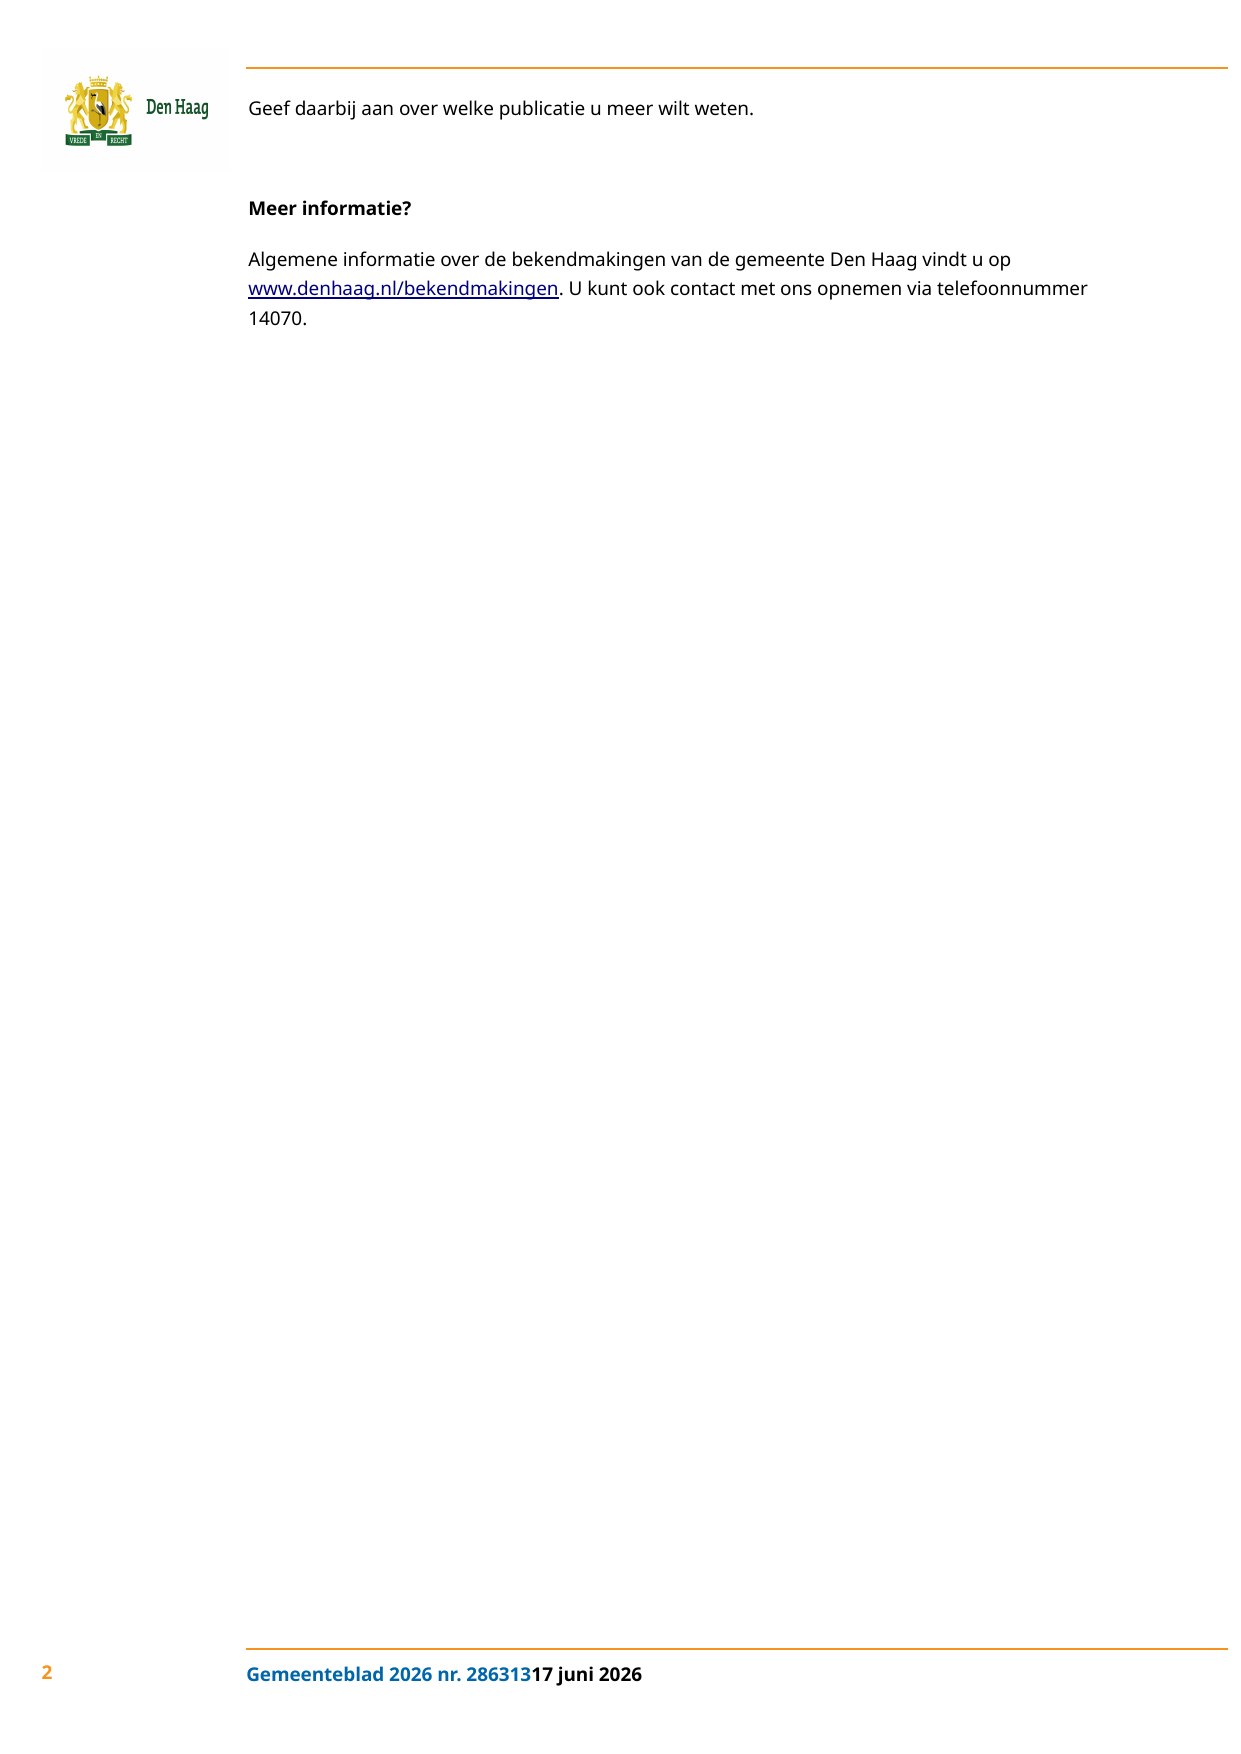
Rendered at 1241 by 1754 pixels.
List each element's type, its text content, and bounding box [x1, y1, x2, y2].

text Meer informatie? [248, 196, 1152, 221]
text Geef daarbij aan over welke publicatie u meer wilt weten. [248, 95, 1152, 121]
text Algemene informatie over de bekendmakingen van de gemeente Den Haag vindt u op www.denhaag.nl/bekendmakingen. U kunt ook contact met ons opnemen via telefoonnummer 14070. [248, 246, 1152, 331]
picture [41, 47, 231, 172]
